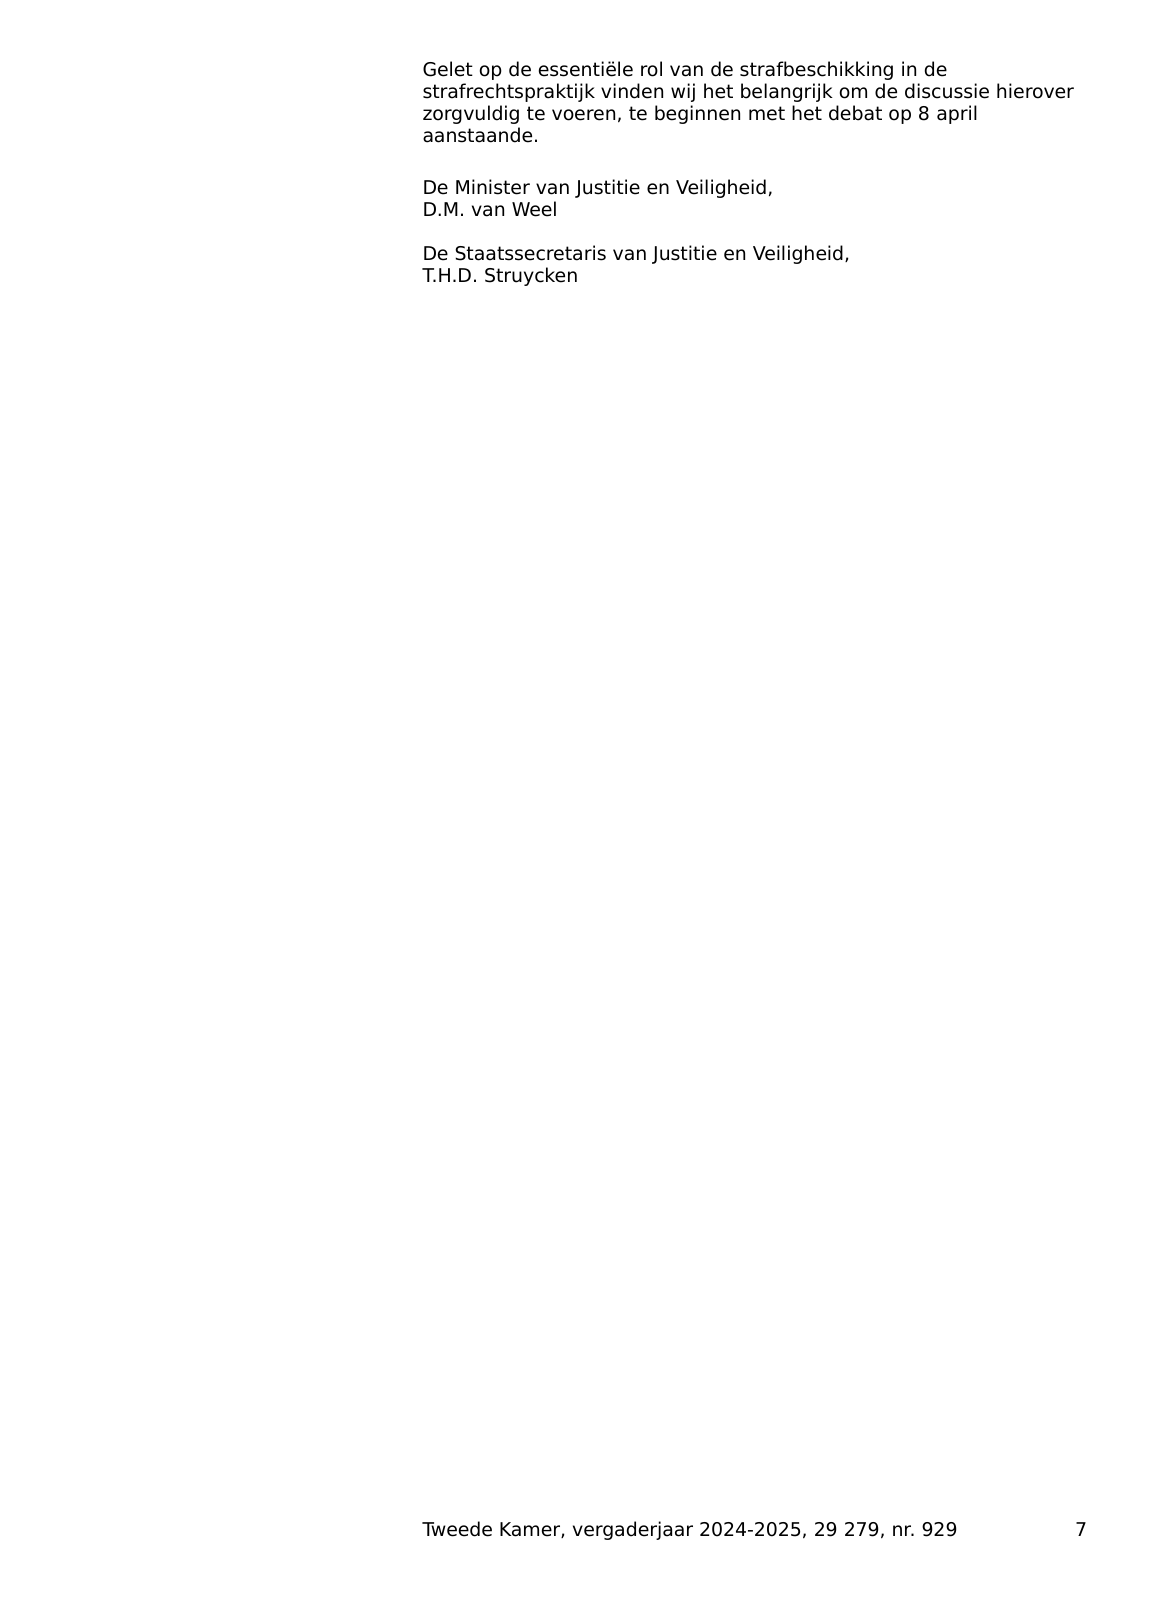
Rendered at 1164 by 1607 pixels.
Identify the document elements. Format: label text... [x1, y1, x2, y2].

text Gelet op de essentiële rol van de strafbeschikking in de strafrechtspraktijk vinden wij het belangrijk om de discussie hierover zorgvuldig te voeren, te beginnen met het debat op 8 april aanstaande. [422, 59, 1087, 147]
text De Staatssecretaris van Justitie en Veiligheid, T.H.D. Struycken [422, 243, 1087, 287]
text De Minister van Justitie en Veiligheid, D.M. van Weel [422, 177, 1087, 221]
